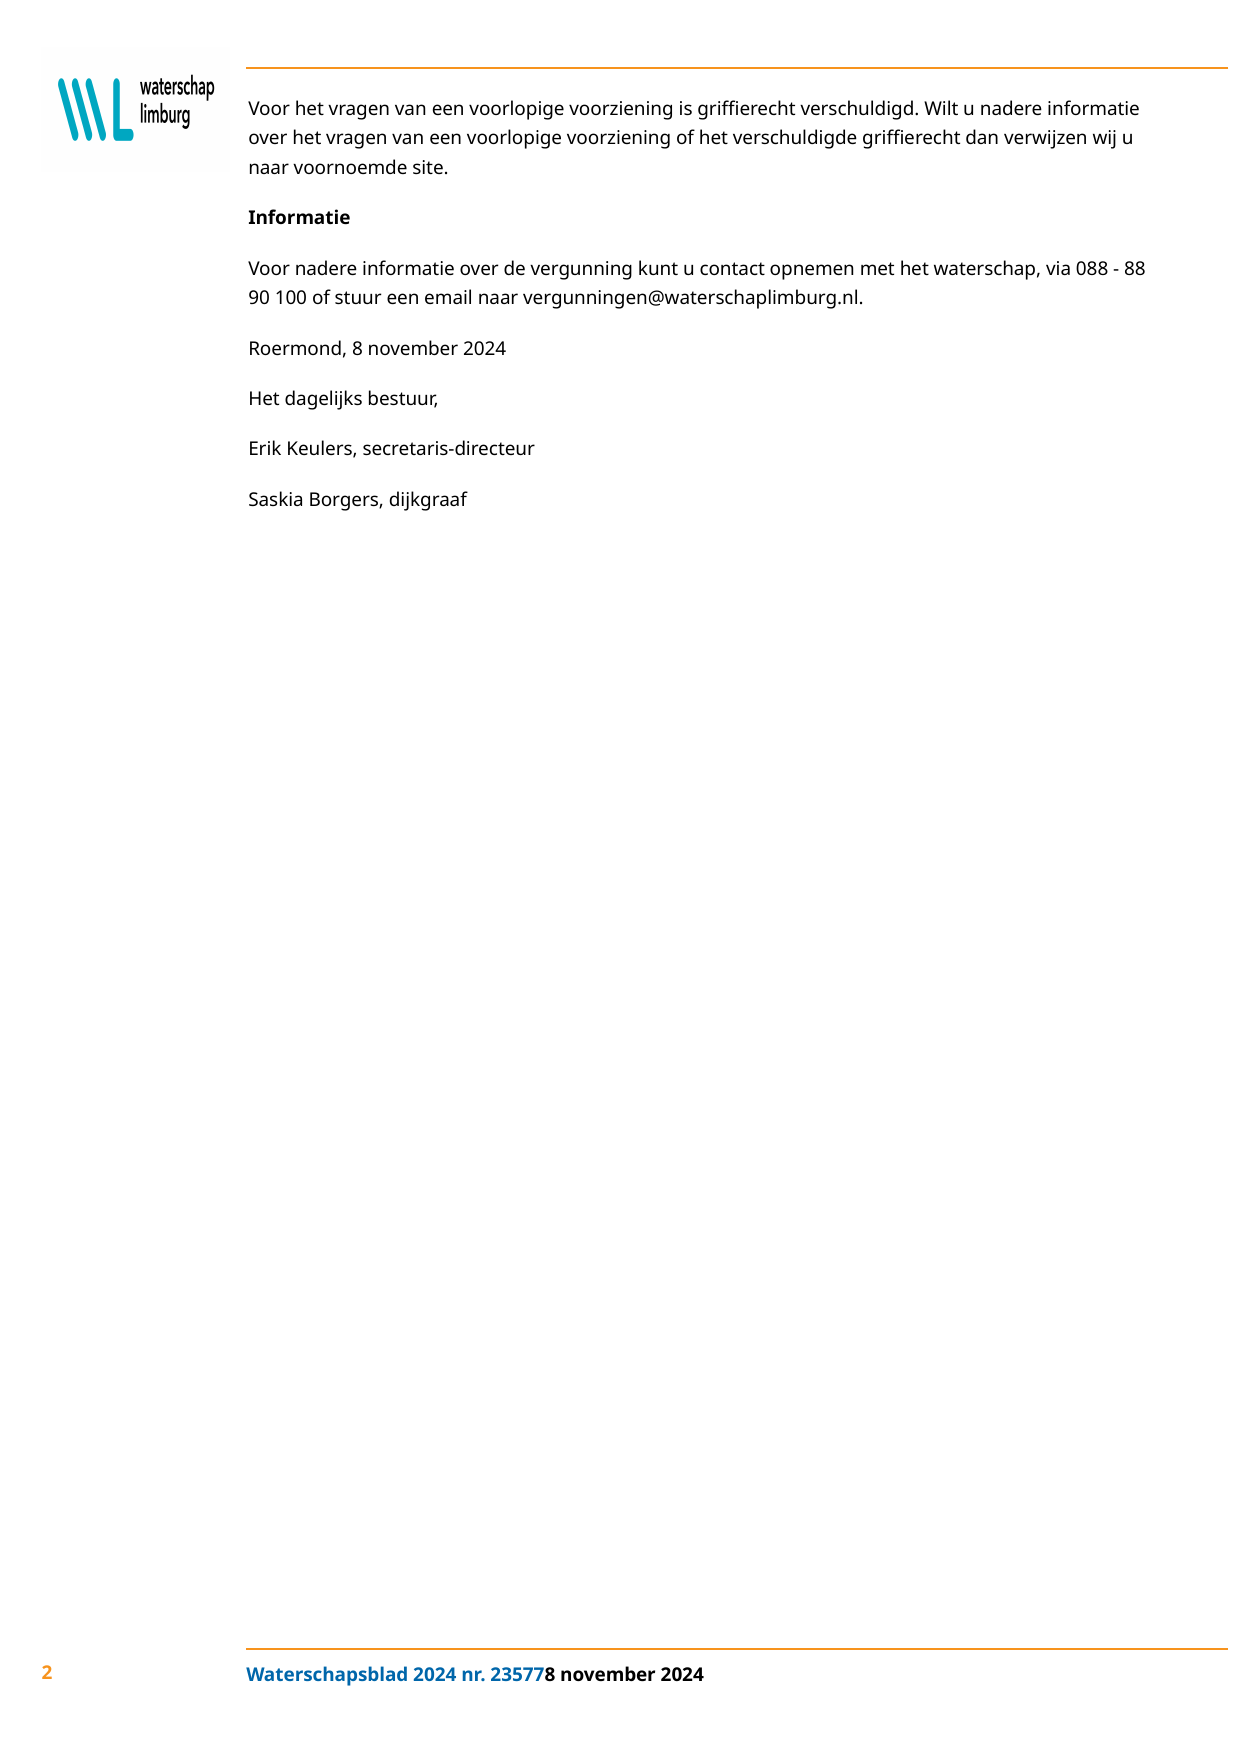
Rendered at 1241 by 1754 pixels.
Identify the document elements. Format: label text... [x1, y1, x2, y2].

text Informatie [248, 204, 1152, 230]
picture [41, 47, 231, 172]
text Voor nadere informatie over de vergunning kunt u contact opnemen met het waterschap, via 088 - 88 90 100 of stuur een email naar vergunningen@waterschaplimburg.nl. [248, 255, 1152, 310]
text Erik Keulers, secretaris-directeur [248, 436, 1152, 461]
text Voor het vragen van een voorlopige voorziening is griffierecht verschuldigd. Wilt u nadere informatie over het vragen van een voorlopige voorziening of het verschuldigde griffierecht dan verwijzen wij u naar voornoemde site. [248, 95, 1152, 180]
text Roermond, 8 november 2024 [248, 335, 1152, 361]
text Saskia Borgers, dijkgraaf [248, 486, 1152, 512]
text Het dagelijks bestuur, [248, 385, 1152, 411]
